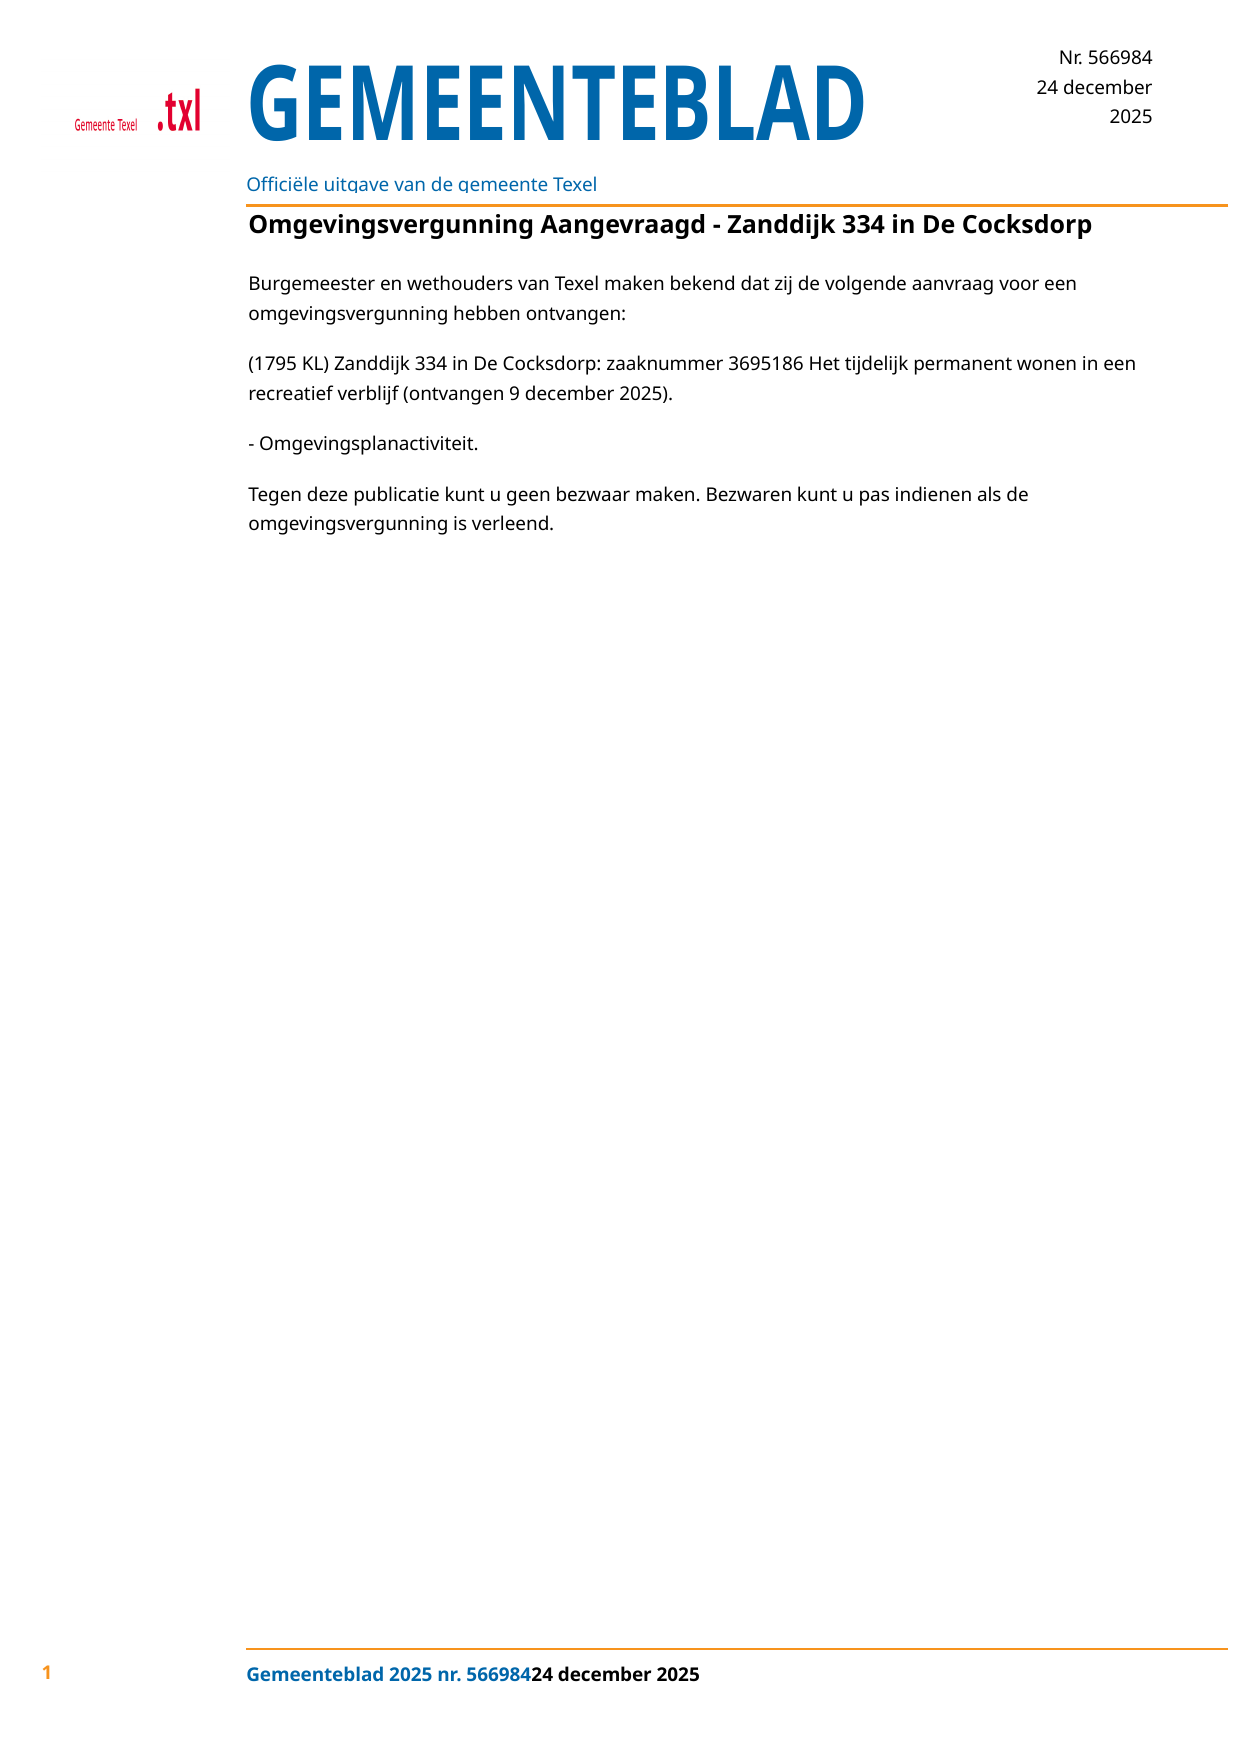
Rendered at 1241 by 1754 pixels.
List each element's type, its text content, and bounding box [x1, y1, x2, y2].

picture [41, 47, 231, 172]
text - Omgevingsplanactiviteit. [248, 430, 1152, 456]
text Omgevingsvergunning Aangevraagd - Zanddijk 334 in De Cocksdorp [248, 207, 1152, 241]
text Burgemeester en wethouders van Texel maken bekend dat zij de volgende aanvraag voor een omgevingsvergunning hebben ontvangen: [248, 270, 1152, 326]
text Tegen deze publicatie kunt u geen bezwaar maken. Bezwaren kunt u pas indienen als de omgevingsvergunning is verleend. [248, 481, 1152, 536]
text (1795 KL) Zanddijk 334 in De Cocksdorp: zaaknummer 3695186 Het tijdelijk permanent wonen in een recreatief verblijf (ontvangen 9 december 2025). [248, 350, 1152, 406]
